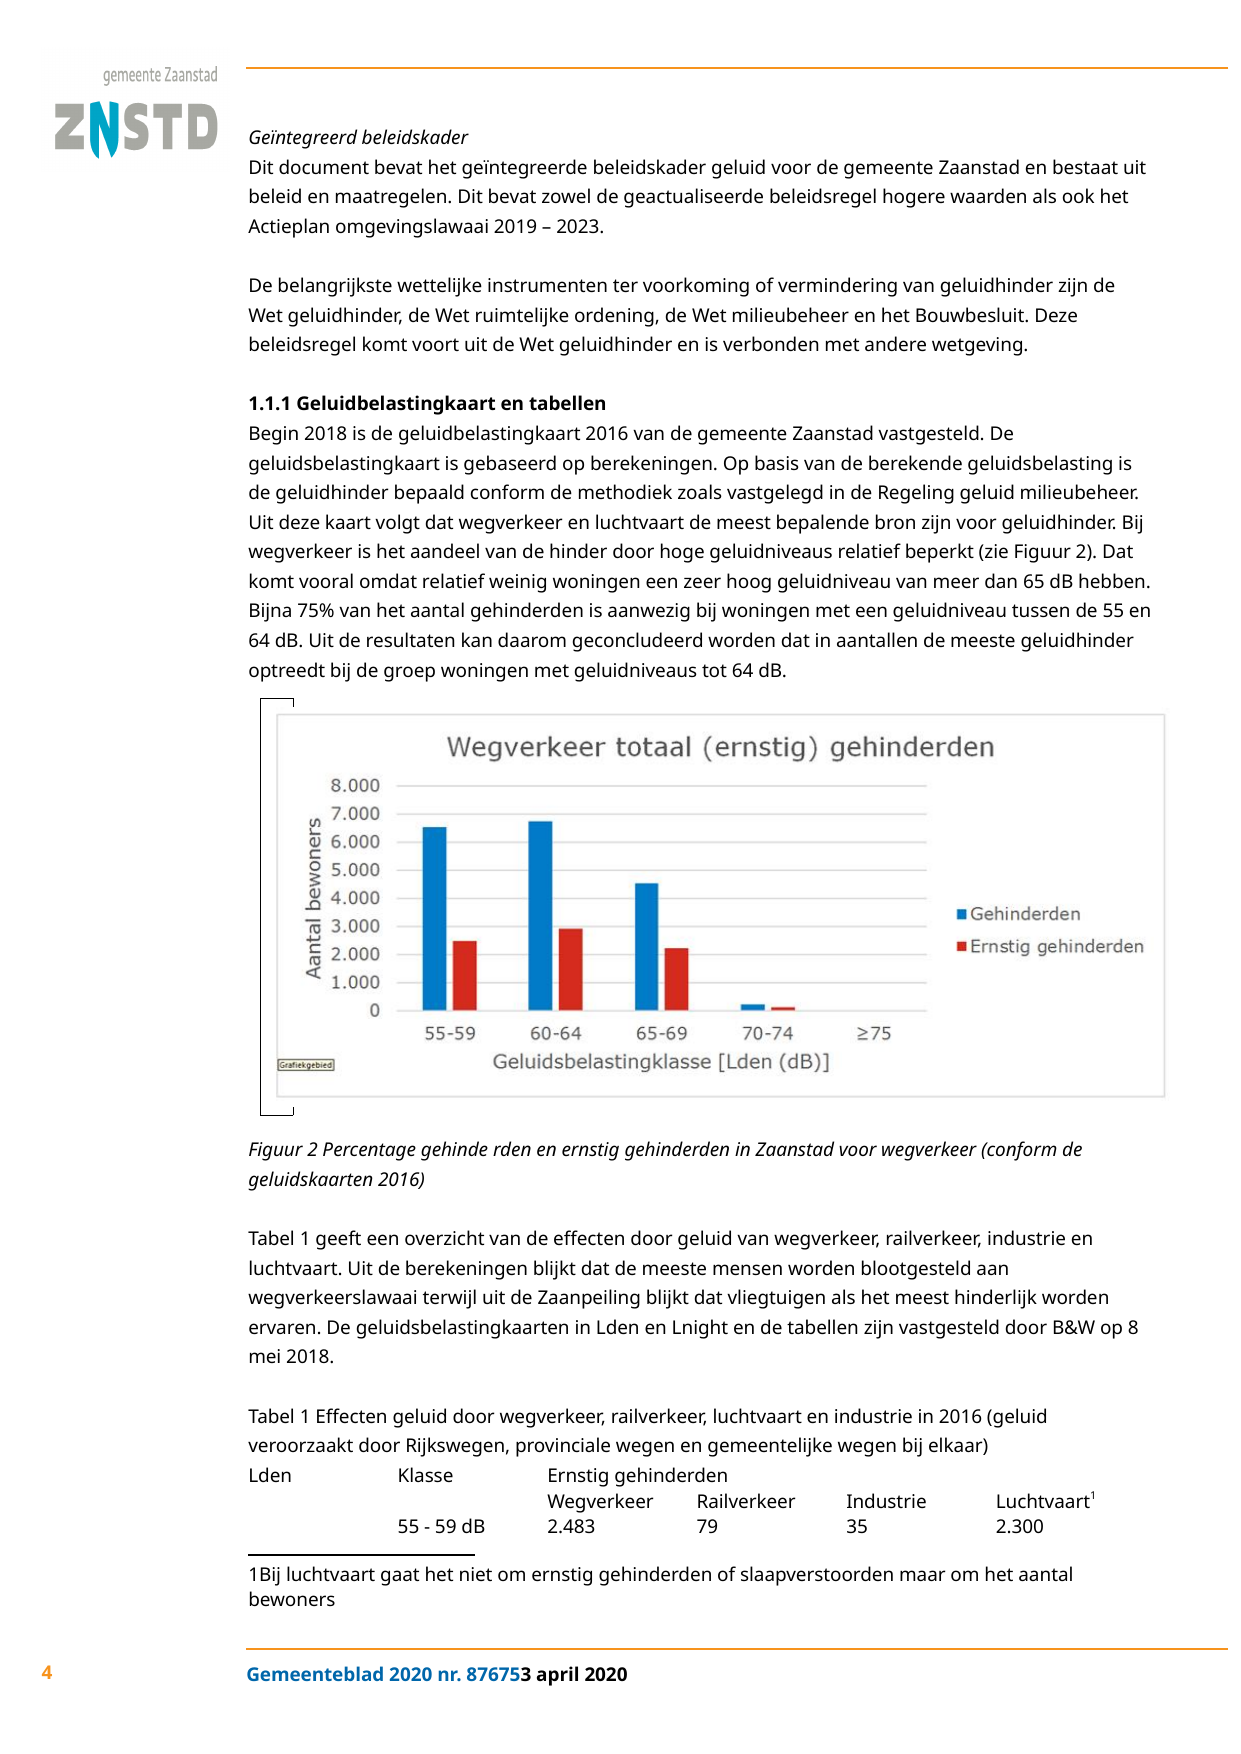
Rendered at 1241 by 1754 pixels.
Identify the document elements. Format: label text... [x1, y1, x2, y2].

text 1.1.1 Geluidbelastingkaart en tabellen [248, 391, 1152, 416]
table_cell 35 [846, 1514, 996, 1539]
text Begin 2018 is de geluidbelastingkaart 2016 van de gemeente Zaanstad vastgesteld. De geluidsbelastingkaart is gebaseerd op berekeningen. Op basis van de berekende geluidsbelasting is de geluidhinder bepaald conform de methodiek zoals vastgelegd in de Regeling geluid milieubeheer. Uit deze kaart volgt dat wegverkeer en luchtvaart de meest bepalende bron zijn voor geluidhinder. Bij wegverkeer is het aandeel van de hinder door hoge geluidniveaus relatief beperkt (zie Figuur 2). Dat komt vooral omdat relatief weinig woningen een zeer hoog geluidniveau van meer dan 65 dB hebben. Bijna 75% van het aantal gehinderden is aanwezig bij woningen met een geluidniveau tussen de 55 en 64 dB. Uit de resultaten kan daarom geconcludeerd worden dat in aantallen de meeste geluidhinder optreedt bij de groep woningen met geluidniveaus tot 64 dB. [248, 420, 1152, 683]
table_header Lden [248, 1462, 397, 1488]
text Figuur 2 Percentage gehinde rden en ernstig gehinderden in Zaanstad voor wegverkeer (conform de geluidskaarten 2016) [248, 1137, 1152, 1192]
table_cell Railverkeer [696, 1488, 846, 1513]
text Geïntegreerd beleidskader [248, 124, 1152, 150]
table_cell 79 [696, 1514, 846, 1539]
table_cell [248, 1514, 397, 1539]
text Tabel 1 Effecten geluid door wegverkeer, railverkeer, luchtvaart en industrie in 2016 (geluid veroorzaakt door Rijkswegen, provinciale wegen en gemeentelijke wegen bij elkaar) [248, 1403, 1152, 1458]
text Dit document bevat het geïntegreerde beleidskader geluid voor de gemeente Zaanstad en bestaat uit beleid en maatregelen. Dit bevat zowel de geactualiseerde beleidsregel hogere waarden als ook het Actieplan omgevingslawaai 2019 – 2023. [248, 154, 1152, 239]
table_header Ernstig gehinderden [547, 1462, 1152, 1488]
text De belangrijkste wettelijke instrumenten ter voorkoming of vermindering van geluidhinder zijn de Wet geluidhinder, de Wet ruimtelijke ordening, de Wet milieubeheer en het Bouwbesluit. Deze beleidsregel komt voort uit de Wet geluidhinder en is verbonden met andere wetgeving. [248, 272, 1152, 357]
table_cell Wegverkeer [547, 1488, 696, 1513]
table_cell [398, 1488, 547, 1513]
picture [268, 707, 1173, 1107]
table_cell 55 - 59 dB [398, 1514, 547, 1539]
picture [41, 47, 231, 172]
table_header Klasse [398, 1462, 547, 1488]
text Tabel 1 geeft een overzicht van de effecten door geluid van wegverkeer, railverkeer, industrie en luchtvaart. Uit de berekeningen blijkt dat de meeste mensen worden blootgesteld aan wegverkeerslawaai terwijl uit de Zaanpeiling blijkt dat vliegtuigen als het meest hinderlijk worden ervaren. De geluidsbelastingkaarten in Lden en Lnight en de tabellen zijn vastgesteld door B&W op 8 mei 2018. [248, 1225, 1152, 1369]
table_cell [248, 1488, 397, 1513]
table_cell Luchtvaart [996, 1488, 1152, 1513]
table_cell 2.483 [547, 1514, 696, 1539]
table_cell 2.300 [996, 1514, 1152, 1539]
table_cell Industrie [846, 1488, 996, 1513]
